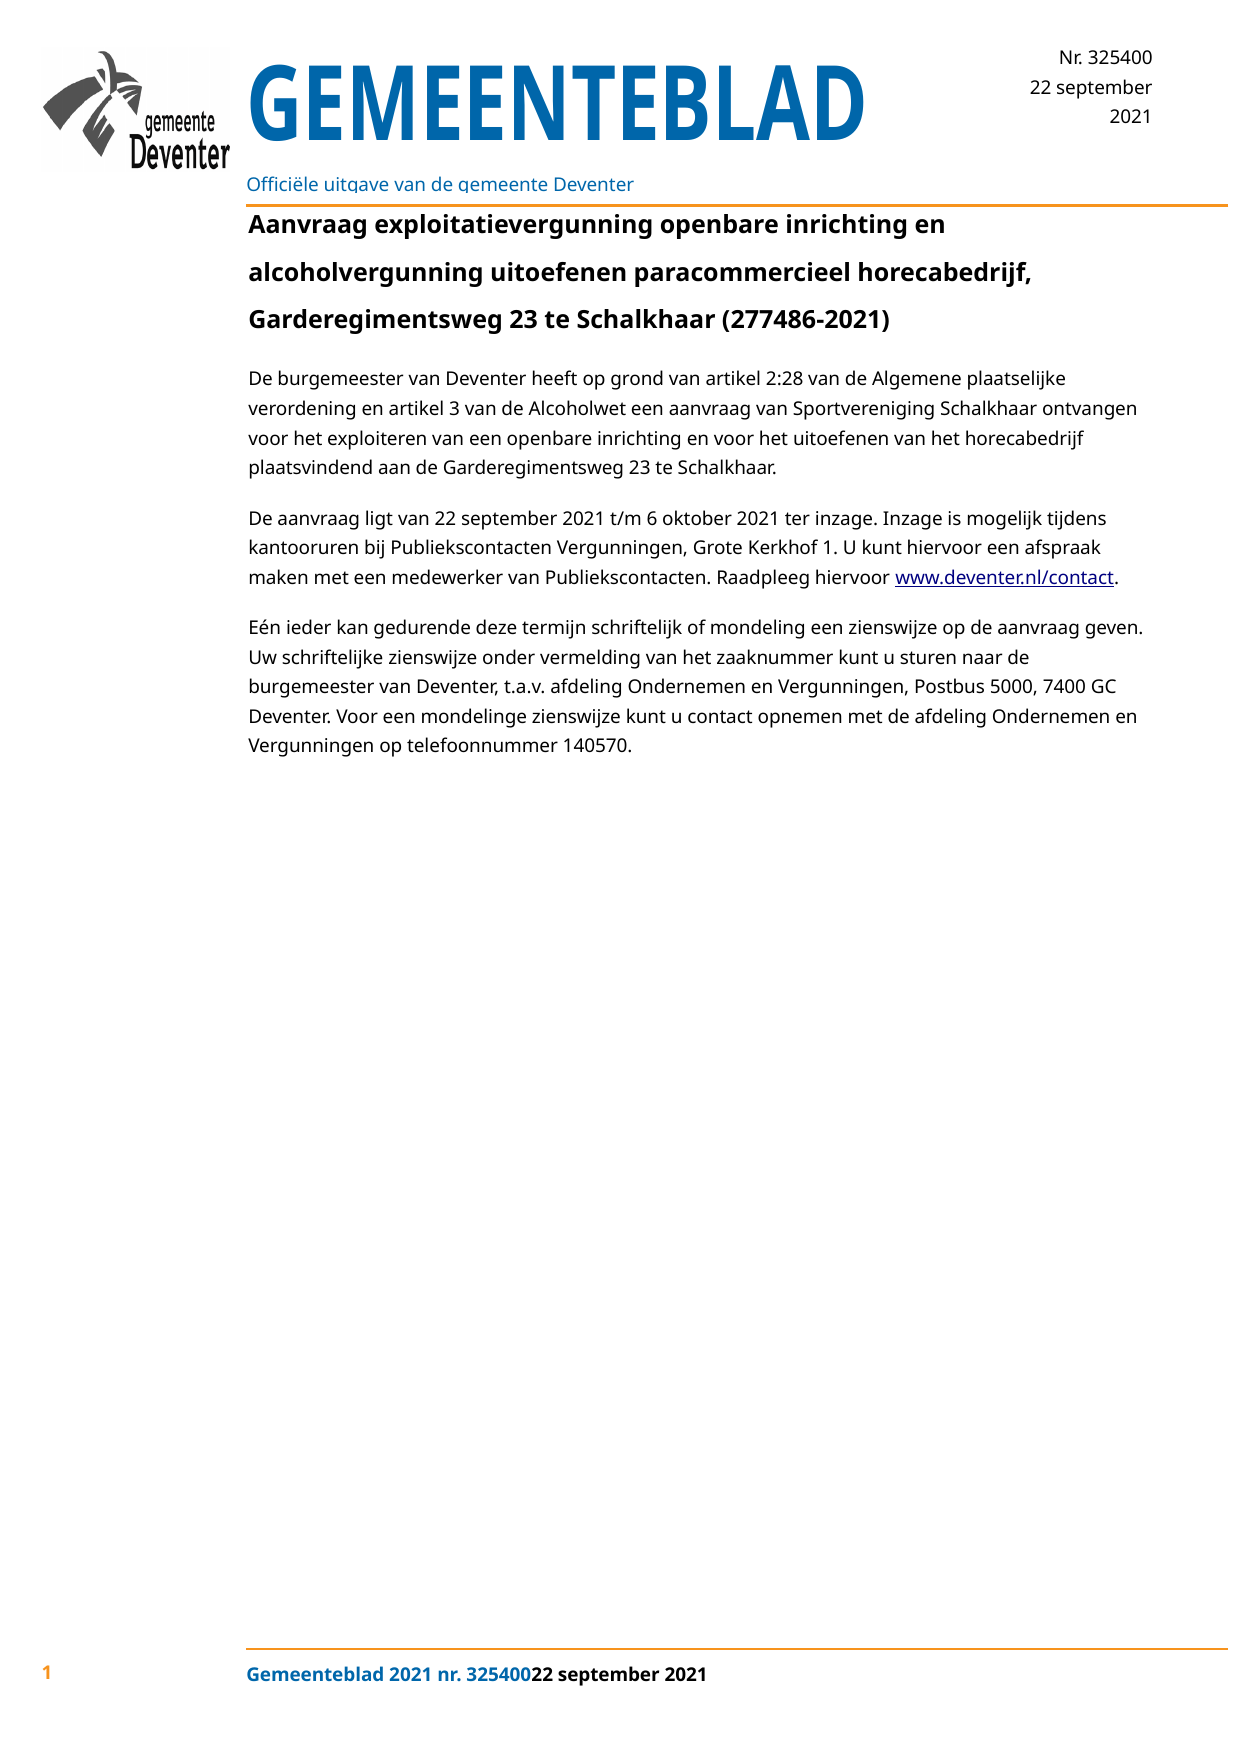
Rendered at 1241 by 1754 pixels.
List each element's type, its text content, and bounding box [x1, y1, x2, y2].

text Aanvraag exploitatievergunning openbare inrichting en alcoholvergunning uitoefenen paracommercieel horecabedrijf, Garderegimentsweg 23 te Schalkhaar (277486-2021) [248, 207, 1152, 336]
text De aanvraag ligt van 22 september 2021 t/m 6 oktober 2021 ter inzage. Inzage is mogelijk tijdens kantooruren bij Publiekscontacten Vergunningen, Grote Kerkhof 1. U kunt hiervoor een afspraak maken met een medewerker van Publiekscontacten. Raadpleeg hiervoor www.deventer.nl/contact. [248, 505, 1152, 589]
picture [41, 47, 231, 172]
text Eén ieder kan gedurende deze termijn schriftelijk of mondeling een zienswijze op de aanvraag geven. Uw schriftelijke zienswijze onder vermelding van het zaaknummer kunt u sturen naar de burgemeester van Deventer, t.a.v. afdeling Ondernemen en Vergunningen, Postbus 5000, 7400 GC Deventer. Voor een mondelinge zienswijze kunt u contact opnemen met de afdeling Ondernemen en Vergunningen op telefoonnummer 140570. [248, 614, 1152, 758]
text De burgemeester van Deventer heeft op grond van artikel 2:28 van de Algemene plaatselijke verordening en artikel 3 van de Alcoholwet een aanvraag van Sportvereniging Schalkhaar ontvangen voor het exploiteren van een openbare inrichting en voor het uitoefenen van het horecabedrijf plaatsvindend aan de Garderegimentsweg 23 te Schalkhaar. [248, 366, 1152, 480]
